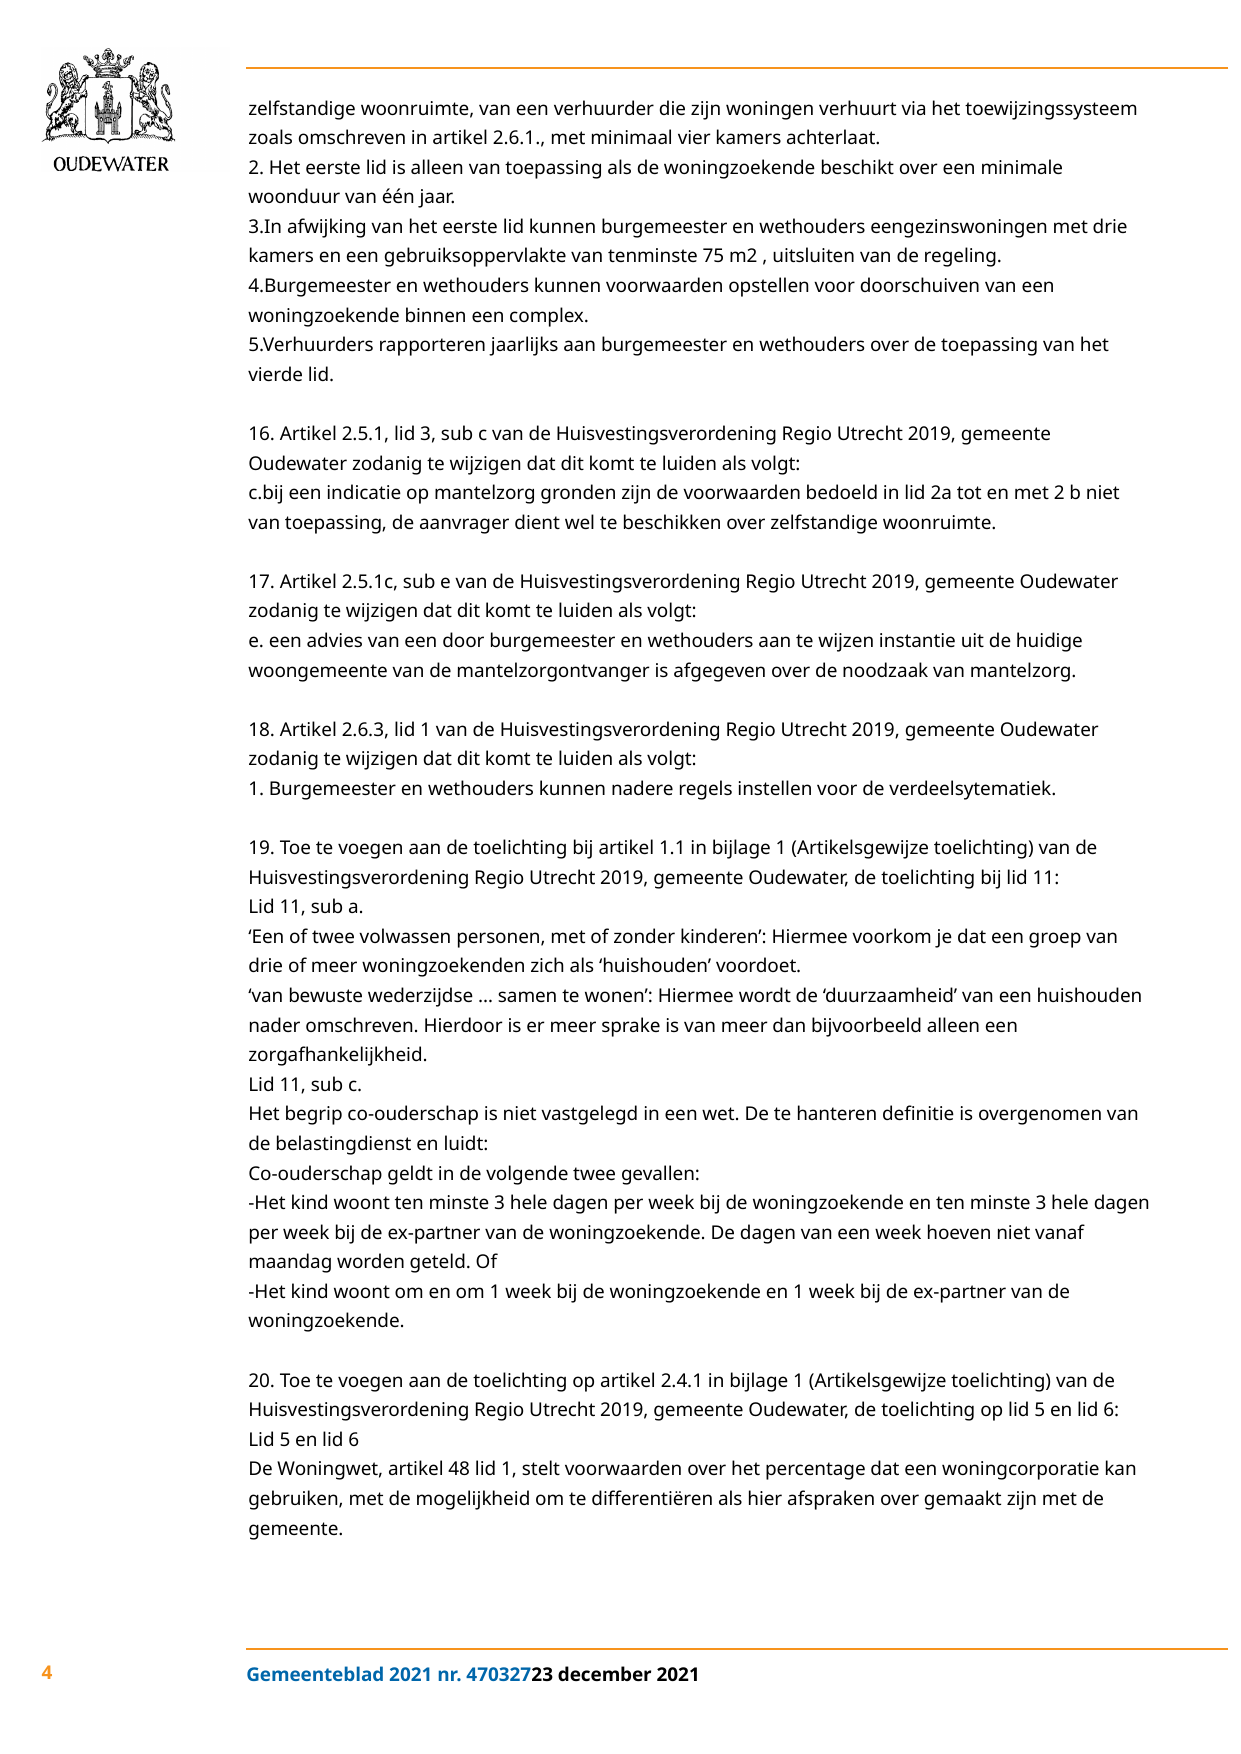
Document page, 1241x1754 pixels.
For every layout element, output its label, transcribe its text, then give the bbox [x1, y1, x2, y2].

text 4.Burgemeester en wethouders kunnen voorwaarden opstellen voor doorschuiven van een woningzoekende binnen een complex. [248, 272, 1152, 328]
text Co-ouderschap geldt in de volgende twee gevallen: [248, 1160, 1152, 1186]
text 1. Burgemeester en wethouders kunnen nadere regels instellen voor de verdeelsytematiek. [248, 775, 1152, 801]
text c.bij een indicatie op mantelzorg gronden zijn de voorwaarden bedoeld in lid 2a tot en met 2 b niet van toepassing, de aanvrager dient wel te beschikken over zelfstandige woonruimte. [248, 479, 1152, 535]
text -Het kind woont ten minste 3 hele dagen per week bij de woningzoekende en ten minste 3 hele dagen per week bij de ex-partner van de woningzoekende. De dagen van een week hoeven niet vanaf maandag worden geteld. Of [248, 1189, 1152, 1274]
text 5.Verhuurders rapporteren jaarlijks aan burgemeester en wethouders over de toepassing van het vierde lid. [248, 331, 1152, 387]
text De Woningwet, artikel 48 lid 1, stelt voorwaarden over het percentage dat een woningcorporatie kan gebruiken, met de mogelijkheid om te differentiëren als hier afspraken over gemaakt zijn met de gemeente. [248, 1456, 1152, 1541]
text Het begrip co-ouderschap is niet vastgelegd in een wet. De te hanteren definitie is overgenomen van de belastingdienst en luidt: [248, 1101, 1152, 1156]
text zelfstandige woonruimte, van een verhuurder die zijn woningen verhuurt via het toewijzingssysteem zoals omschreven in artikel 2.6.1., met minimaal vier kamers achterlaat. [248, 95, 1152, 150]
text 17. Artikel 2.5.1c, sub e van de Huisvestingsverordening Regio Utrecht 2019, gemeente Oudewater zodanig te wijzigen dat dit komt te luiden als volgt: [248, 568, 1152, 623]
text 19. Toe te voegen aan de toelichting bij artikel 1.1 in bijlage 1 (Artikelsgewijze toelichting) van de Huisvestingsverordening Regio Utrecht 2019, gemeente Oudewater, de toelichting bij lid 11: [248, 834, 1152, 890]
text Lid 11, sub c. [248, 1071, 1152, 1097]
text ‘Een of twee volwassen personen, met of zonder kinderen’: Hiermee voorkom je dat een groep van drie of meer woningzoekenden zich als ‘huishouden’ voordoet. [248, 923, 1152, 978]
text e. een advies van een door burgemeester en wethouders aan te wijzen instantie uit de huidige woongemeente van de mantelzorgontvanger is afgegeven over de noodzaak van mantelzorg. [248, 627, 1152, 683]
text -Het kind woont om en om 1 week bij de woningzoekende en 1 week bij de ex-partner van de woningzoekende. [248, 1278, 1152, 1333]
text Lid 11, sub a. [248, 893, 1152, 919]
text 18. Artikel 2.6.3, lid 1 van de Huisvestingsverordening Regio Utrecht 2019, gemeente Oudewater zodanig te wijzigen dat dit komt te luiden als volgt: [248, 716, 1152, 771]
text Lid 5 en lid 6 [248, 1426, 1152, 1452]
text 16. Artikel 2.5.1, lid 3, sub c van de Huisvestingsverordening Regio Utrecht 2019, gemeente Oudewater zodanig te wijzigen dat dit komt te luiden als volgt: [248, 420, 1152, 476]
text 3.In afwijking van het eerste lid kunnen burgemeester en wethouders eengezinswoningen met drie kamers en een gebruiksoppervlakte van tenminste 75 m2 , uitsluiten van de regeling. [248, 213, 1152, 268]
text 2. Het eerste lid is alleen van toepassing als de woningzoekende beschikt over een minimale woonduur van één jaar. [248, 154, 1152, 209]
text ‘van bewuste wederzijdse … samen te wonen’: Hiermee wordt de ‘duurzaamheid’ van een huishouden nader omschreven. Hierdoor is er meer sprake is van meer dan bijvoorbeeld alleen een zorgafhankelijkheid. [248, 982, 1152, 1067]
text 20. Toe te voegen aan de toelichting op artikel 2.4.1 in bijlage 1 (Artikelsgewijze toelichting) van de Huisvestingsverordening Regio Utrecht 2019, gemeente Oudewater, de toelichting op lid 5 en lid 6: [248, 1367, 1152, 1422]
picture [41, 47, 231, 172]
